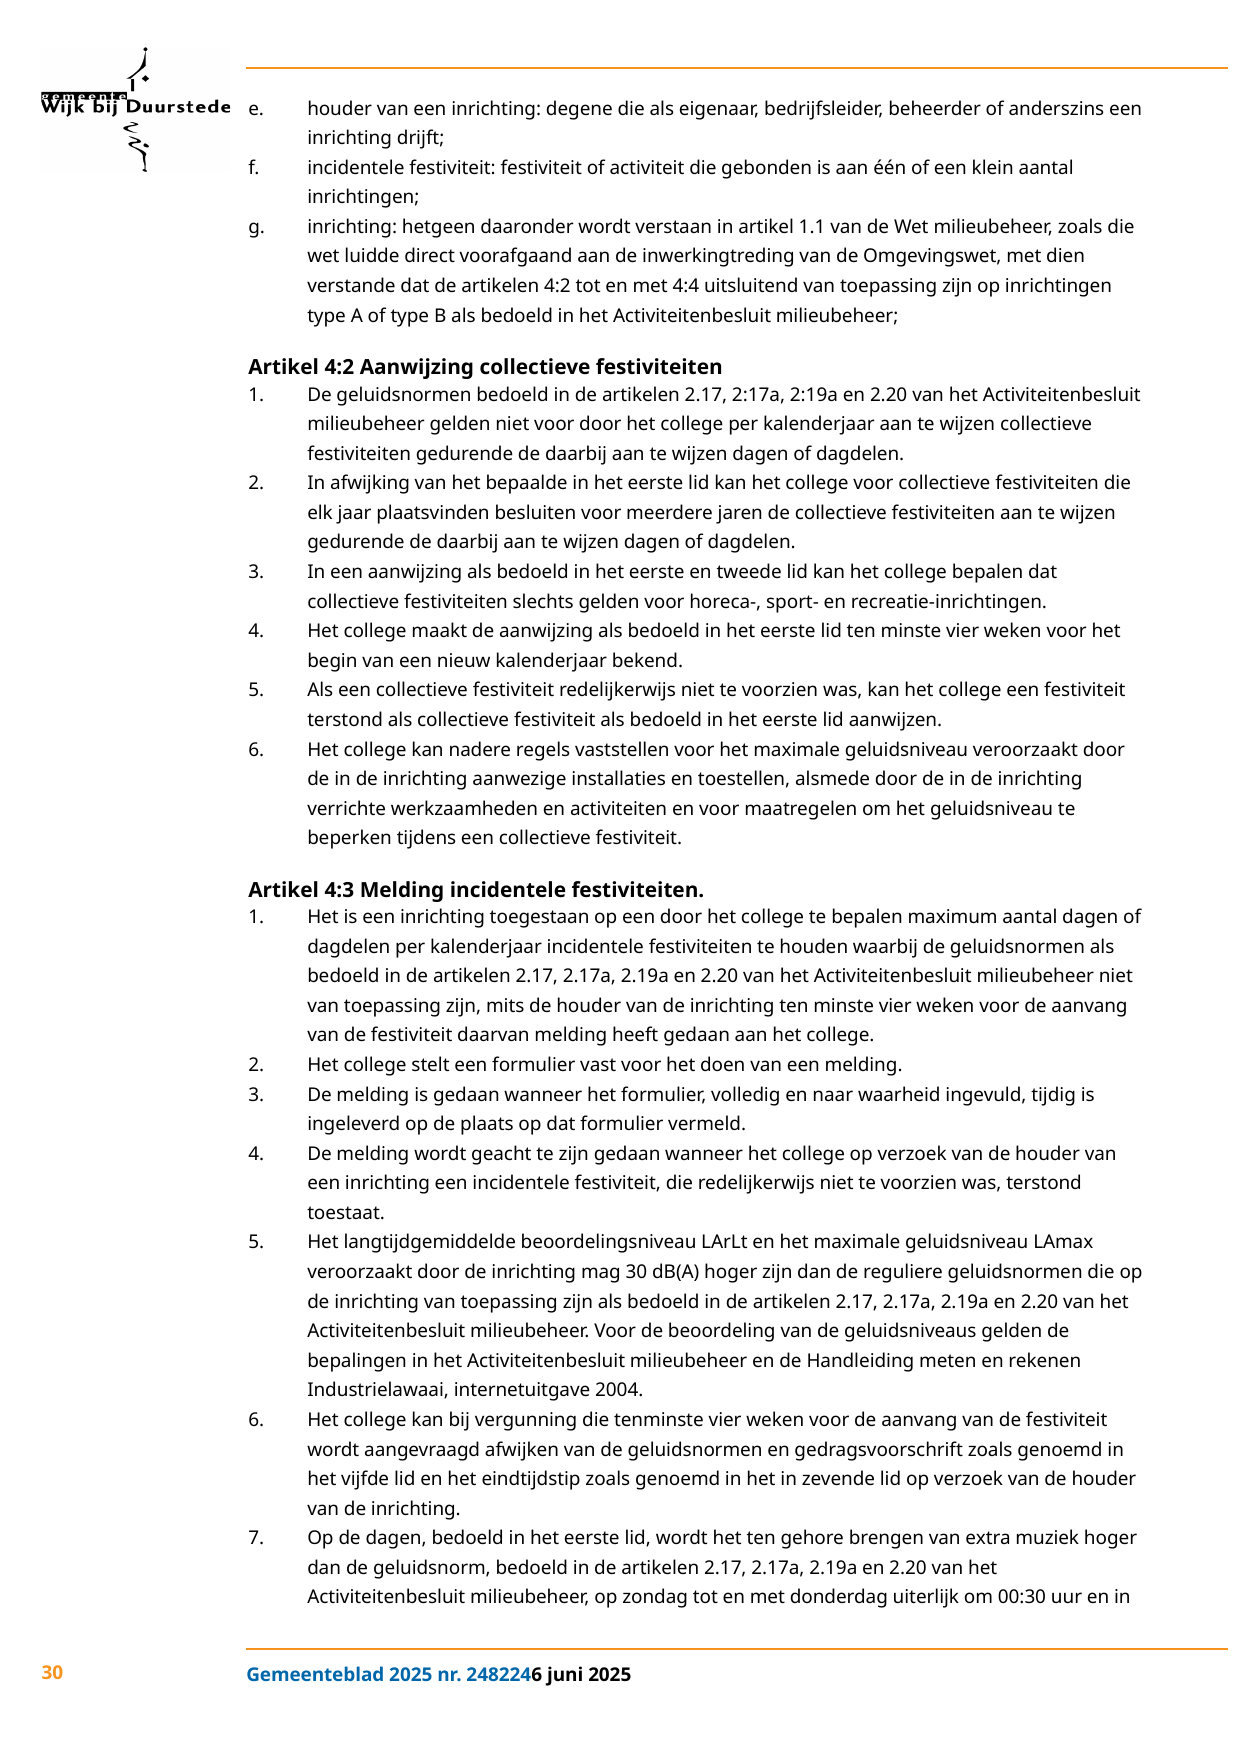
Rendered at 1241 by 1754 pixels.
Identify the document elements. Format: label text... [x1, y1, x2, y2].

list De geluidsnormen bedoeld in de artikelen 2.17, 2:17a, 2:19a en 2.20 van het Activiteitenbesluit milieubeheer gelden niet voor door het college per kalenderjaar aan te wijzen collectieve festiviteiten gedurende de daarbij aan te wijzen dagen of dagdelen. [248, 381, 1152, 466]
list Het college kan nadere regels vaststellen voor het maximale geluidsniveau veroorzaakt door de in de inrichting aanwezige installaties en toestellen, alsmede door de in de inrichting verrichte werkzaamheden en activiteiten en voor maatregelen om het geluidsniveau te beperken tijdens een collectieve festiviteit. [248, 736, 1152, 850]
picture [41, 47, 231, 172]
list Het langtijdgemiddelde beoordelingsniveau LArLt en het maximale geluidsniveau LAmax veroorzaakt door de inrichting mag 30 dB(A) hoger zijn dan de reguliere geluidsnormen die op de inrichting van toepassing zijn als bedoeld in de artikelen 2.17, 2.17a, 2.19a en 2.20 van het Activiteitenbesluit milieubeheer. Voor de beoordeling van de geluidsniveaus gelden de bepalingen in het Activiteitenbesluit milieubeheer en de Handleiding meten en rekenen Industrielawaai, internetuitgave 2004. [248, 1229, 1152, 1402]
list inrichting: hetgeen daaronder wordt verstaan in artikel 1.1 van de Wet milieubeheer, zoals die wet luidde direct voorafgaand aan de inwerkingtreding van de Omgevingswet, met dien verstande dat de artikelen 4:2 tot en met 4:4 uitsluitend van toepassing zijn op inrichtingen type A of type B als bedoeld in het Activiteitenbesluit milieubeheer; [248, 213, 1152, 328]
text Artikel 4:2 Aanwijzing collectieve festiviteiten [248, 352, 1152, 381]
list Op de dagen, bedoeld in het eerste lid, wordt het ten gehore brengen van extra muziek hoger dan de geluidsnorm, bedoeld in de artikelen 2.17, 2.17a, 2.19a en 2.20 van het Activiteitenbesluit milieubeheer, op zondag tot en met donderdag uiterlijk om 00:30 uur en in [248, 1524, 1152, 1609]
list Het college maakt de aanwijzing als bedoeld in het eerste lid ten minste vier weken voor het begin van een nieuw kalenderjaar bekend. [248, 617, 1152, 673]
list incidentele festiviteit: festiviteit of activiteit die gebonden is aan één of een klein aantal inrichtingen; [248, 154, 1152, 209]
text Artikel 4:3 Melding incidentele festiviteiten. [248, 875, 1152, 903]
list De melding is gedaan wanneer het formulier, volledig en naar waarheid ingevuld, tijdig is ingeleverd op de plaats op dat formulier vermeld. [248, 1081, 1152, 1136]
list Het college kan bij vergunning die tenminste vier weken voor de aanvang van de festiviteit wordt aangevraagd afwijken van de geluidsnormen en gedragsvoorschrift zoals genoemd in het vijfde lid en het eindtijdstip zoals genoemd in het in zevende lid op verzoek van de houder van de inrichting. [248, 1406, 1152, 1521]
list In een aanwijzing als bedoeld in het eerste en tweede lid kan het college bepalen dat collectieve festiviteiten slechts gelden voor horeca-, sport- en recreatie-inrichtingen. [248, 558, 1152, 613]
list Het is een inrichting toegestaan op een door het college te bepalen maximum aantal dagen of dagdelen per kalenderjaar incidentele festiviteiten te houden waarbij de geluidsnormen als bedoeld in de artikelen 2.17, 2.17a, 2.19a en 2.20 van het Activiteitenbesluit milieubeheer niet van toepassing zijn, mits de houder van de inrichting ten minste vier weken voor de aanvang van de festiviteit daarvan melding heeft gedaan aan het college. [248, 903, 1152, 1047]
list In afwijking van het bepaalde in het eerste lid kan het college voor collectieve festiviteiten die elk jaar plaatsvinden besluiten voor meerdere jaren de collectieve festiviteiten aan te wijzen gedurende de daarbij aan te wijzen dagen of dagdelen. [248, 469, 1152, 554]
list houder van een inrichting: degene die als eigenaar, bedrijfsleider, beheerder of anderszins een inrichting drijft; [248, 95, 1152, 150]
list Als een collectieve festiviteit redelijkerwijs niet te voorzien was, kan het college een festiviteit terstond als collectieve festiviteit als bedoeld in het eerste lid aanwijzen. [248, 677, 1152, 732]
list De melding wordt geacht te zijn gedaan wanneer het college op verzoek van de houder van een inrichting een incidentele festiviteit, die redelijkerwijs niet te voorzien was, terstond toestaat. [248, 1140, 1152, 1225]
list Het college stelt een formulier vast voor het doen van een melding. [248, 1051, 1152, 1077]
